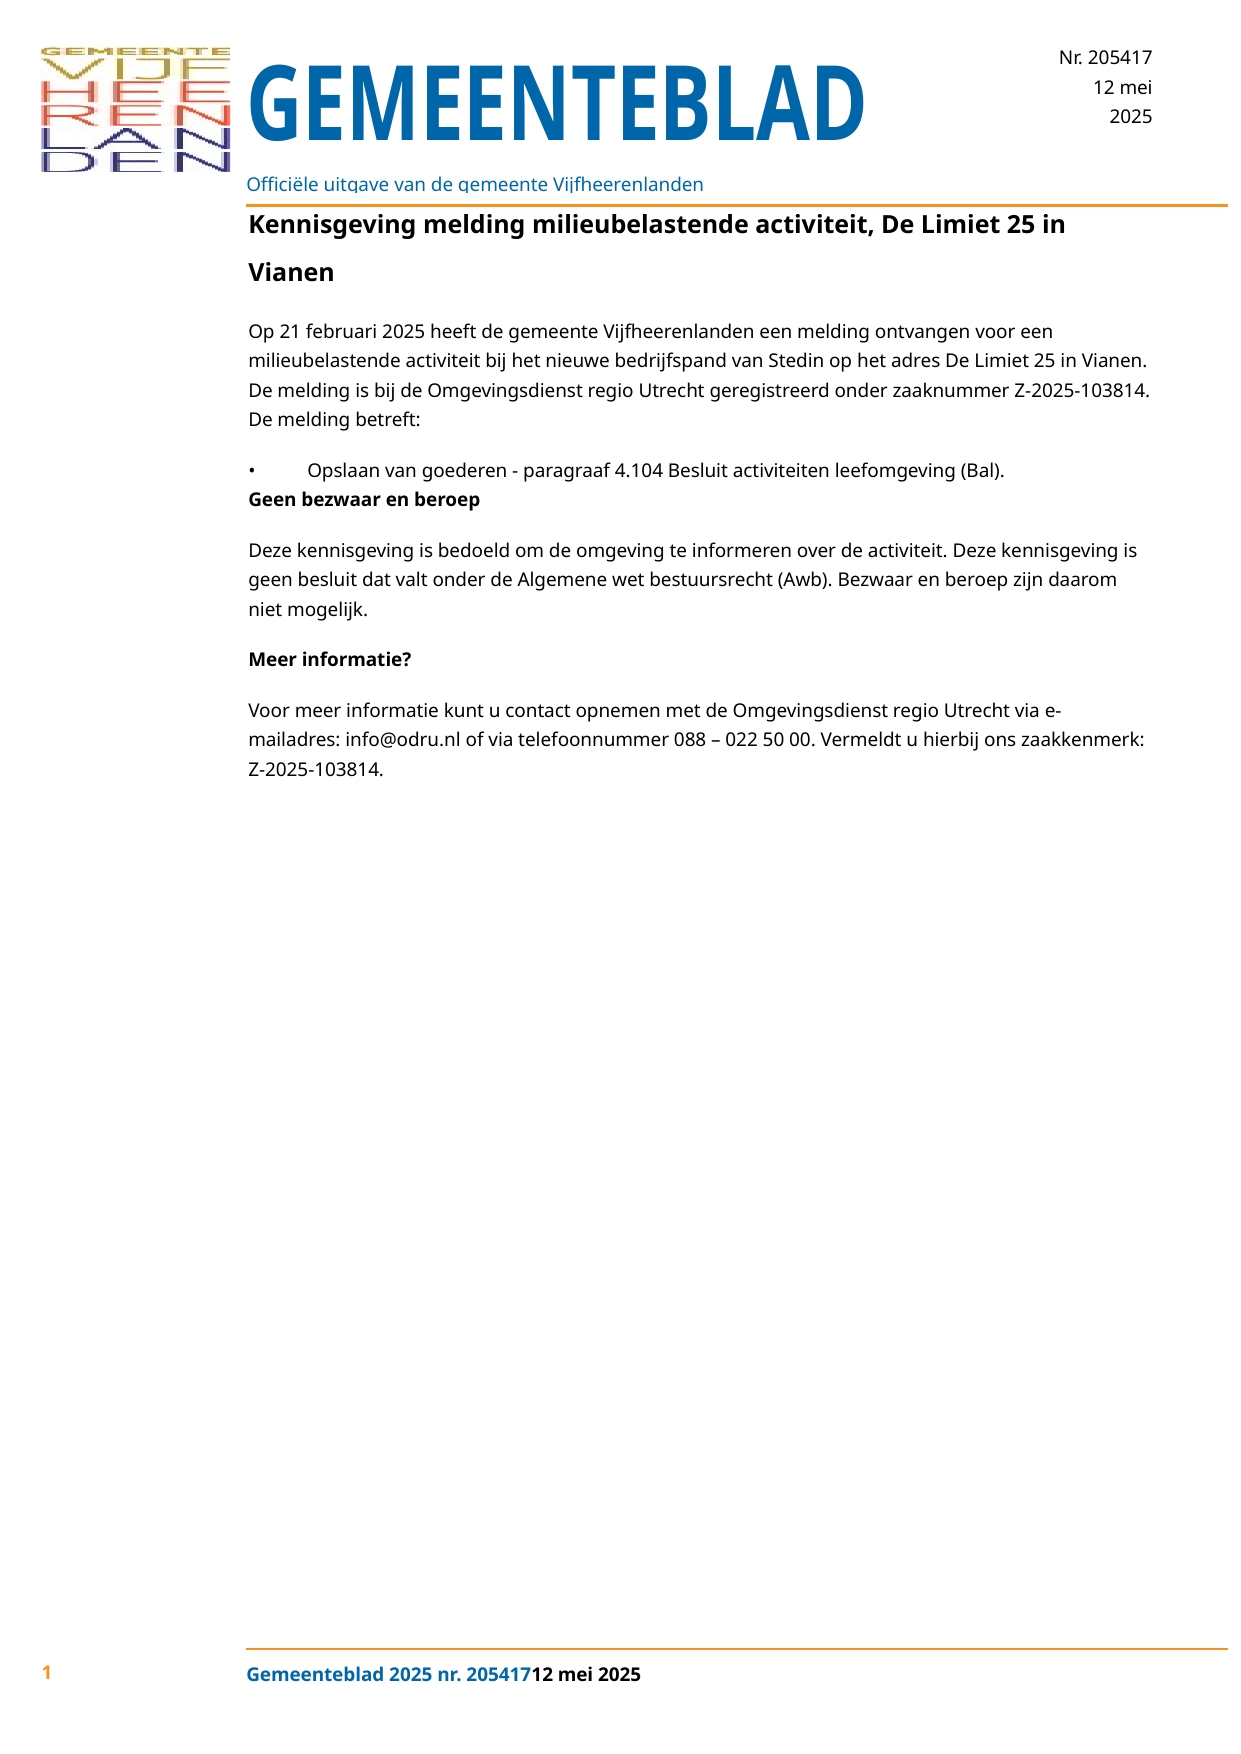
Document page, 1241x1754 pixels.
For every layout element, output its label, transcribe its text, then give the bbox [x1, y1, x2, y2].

text Voor meer informatie kunt u contact opnemen met de Omgevingsdienst regio Utrecht via e-mailadres: info@odru.nl of via telefoonnummer 088 – 022 50 00. Vermeldt u hierbij ons zaakkenmerk: Z-2025-103814. [248, 697, 1152, 782]
picture [41, 47, 231, 172]
text Geen bezwaar en beroep [248, 487, 1152, 512]
text Op 21 februari 2025 heeft de gemeente Vijfheerenlanden een melding ontvangen voor een milieubelastende activiteit bij het nieuwe bedrijfspand van Stedin op het adres De Limiet 25 in Vianen. De melding is bij de Omgevingsdienst regio Utrecht geregistreerd onder zaaknummer Z-2025-103814. De melding betreft: [248, 318, 1152, 432]
text Kennisgeving melding milieubelastende activiteit, De Limiet 25 in Vianen [248, 207, 1152, 288]
text Deze kennisgeving is bedoeld om de omgeving te informeren over de activiteit. Deze kennisgeving is geen besluit dat valt onder de Algemene wet bestuursrecht (Awb). Bezwaar en beroep zijn daarom niet mogelijk. [248, 537, 1152, 622]
text Meer informatie? [248, 647, 1152, 672]
list Opslaan van goederen - paragraaf 4.104 Besluit activiteiten leefomgeving (Bal). [248, 457, 1152, 483]
